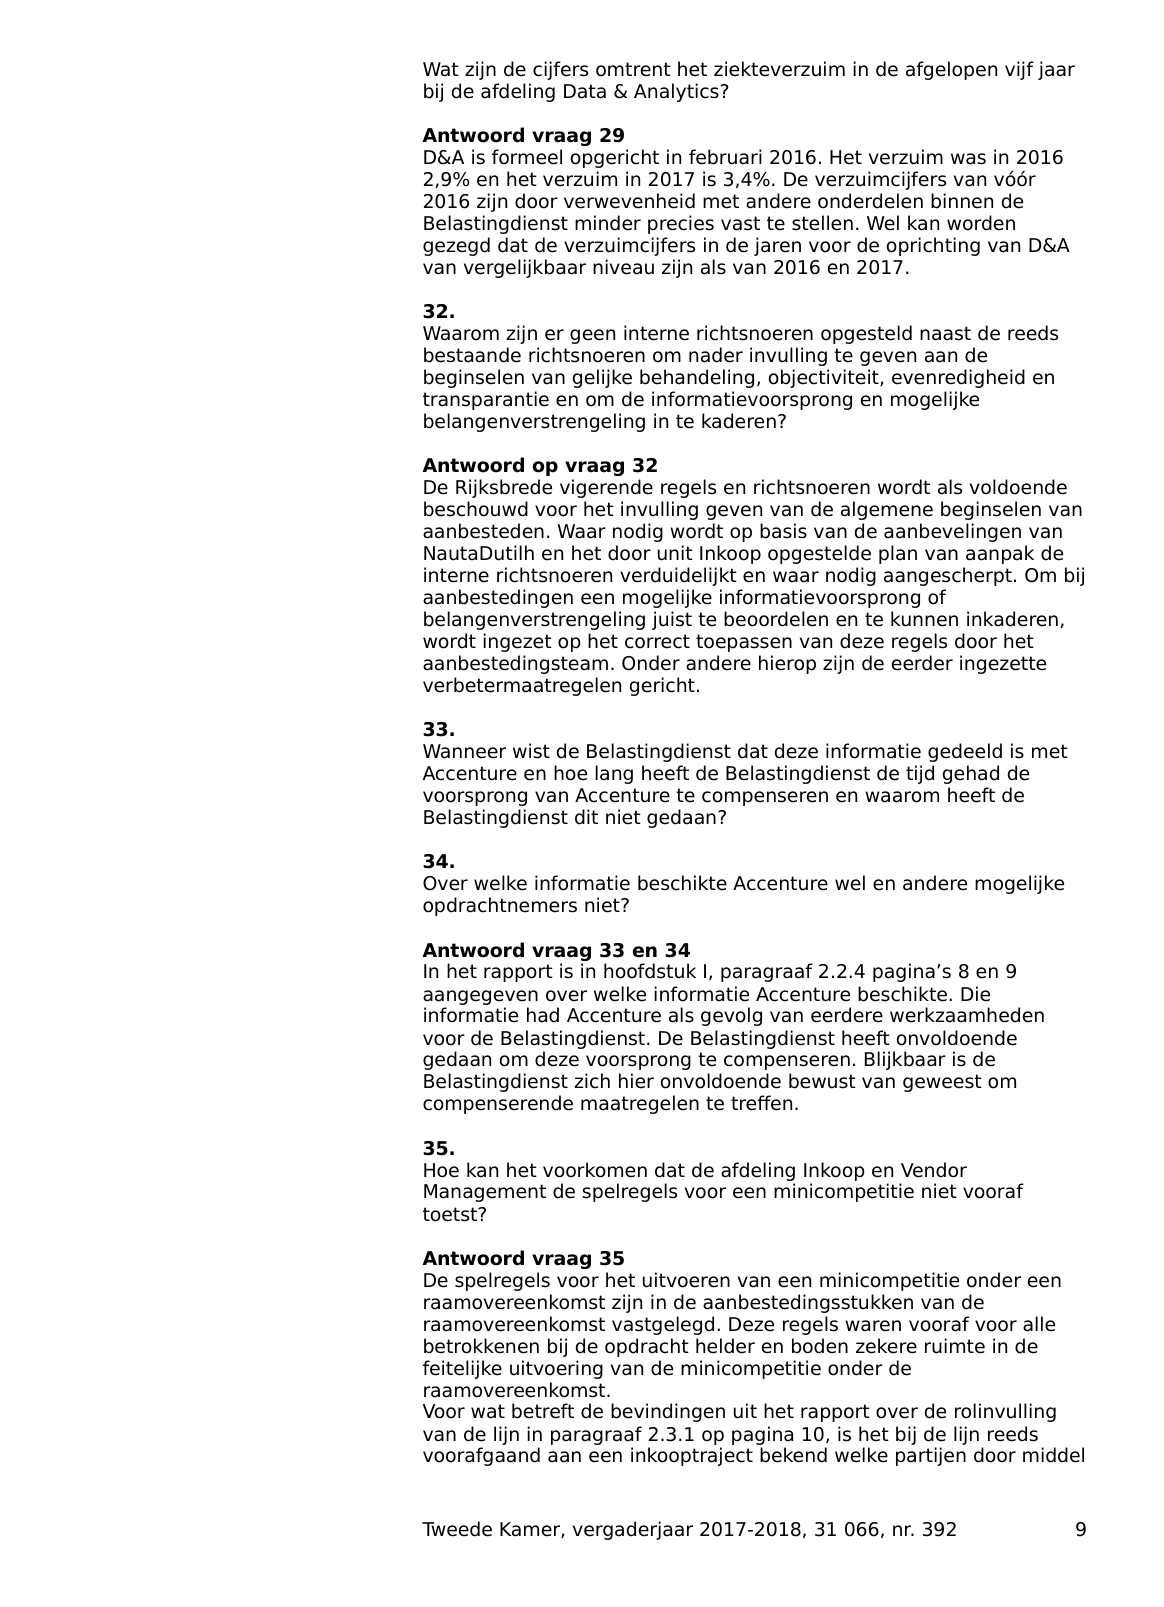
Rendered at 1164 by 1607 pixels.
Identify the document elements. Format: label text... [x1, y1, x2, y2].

text Waarom zijn er geen interne richtsnoeren opgesteld naast de reeds bestaande richtsnoeren om nader invulling te geven aan de beginselen van gelijke behandeling, objectiviteit, evenredigheid en transparantie en om de informatievoorsprong en mogelijke belangenverstrengeling in te kaderen? [422, 323, 1087, 433]
text Antwoord vraag 35 [422, 1248, 1087, 1269]
text 34. [422, 851, 1087, 873]
text 35. [422, 1137, 1087, 1159]
text Hoe kan het voorkomen dat de afdeling Inkoop en Vendor Management de spelregels voor een minicompetitie niet vooraf toetst? [422, 1159, 1087, 1225]
text De Rijksbrede vigerende regels en richtsnoeren wordt als voldoende beschouwd voor het invulling geven van de algemene beginselen van aanbesteden. Waar nodig wordt op basis van de aanbevelingen van NautaDutilh en het door unit Inkoop opgestelde plan van aanpak de interne richtsnoeren verduidelijkt en waar nodig aangescherpt. Om bij aanbestedingen een mogelijke informatievoorsprong of belangenverstrengeling juist te beoordelen en te kunnen inkaderen, wordt ingezet op het correct toepassen van deze regels door het aanbestedingsteam. Onder andere hierop zijn de eerder ingezette verbetermaatregelen gericht. [422, 477, 1087, 697]
text Antwoord vraag 29 [422, 125, 1087, 147]
text Voor wat betreft de bevindingen uit het rapport over de rolinvulling van de lijn in paragraaf 2.3.1 op pagina 10, is het bij de lijn reeds voorafgaand aan een inkooptraject bekend welke partijen door middel [422, 1401, 1087, 1467]
text Wanneer wist de Belastingdienst dat deze informatie gedeeld is met Accenture en hoe lang heeft de Belastingdienst de tijd gehad de voorsprong van Accenture te compenseren en waarom heeft de Belastingdienst dit niet gedaan? [422, 741, 1087, 829]
text De spelregels voor het uitvoeren van een minicompetitie onder een raamovereenkomst zijn in de aanbestedingsstukken van de raamovereenkomst vastgelegd. Deze regels waren vooraf voor alle betrokkenen bij de opdracht helder en boden zekere ruimte in de feitelijke uitvoering van de minicompetitie onder de raamovereenkomst. [422, 1269, 1087, 1401]
text In het rapport is in hoofdstuk I, paragraaf 2.2.4 pagina’s 8 en 9 aangegeven over welke informatie Accenture beschikte. Die informatie had Accenture als gevolg van eerdere werkzaamheden voor de Belastingdienst. De Belastingdienst heeft onvoldoende gedaan om deze voorsprong te compenseren. Blijkbaar is de Belastingdienst zich hier onvoldoende bewust van geweest om compenserende maatregelen te treffen. [422, 961, 1087, 1115]
text Antwoord op vraag 32 [422, 455, 1087, 477]
text Wat zijn de cijfers omtrent het ziekteverzuim in de afgelopen vijf jaar bij de afdeling Data & Analytics? [422, 59, 1087, 103]
text D&A is formeel opgericht in februari 2016. Het verzuim was in 2016 2,9% en het verzuim in 2017 is 3,4%. De verzuimcijfers van vóór 2016 zijn door verwevenheid met andere onderdelen binnen de Belastingdienst minder precies vast te stellen. Wel kan worden gezegd dat de verzuimcijfers in de jaren voor de oprichting van D&A van vergelijkbaar niveau zijn als van 2016 en 2017. [422, 147, 1087, 279]
text Antwoord vraag 33 en 34 [422, 939, 1087, 961]
text 32. [422, 301, 1087, 323]
text 33. [422, 719, 1087, 741]
text Over welke informatie beschikte Accenture wel en andere mogelijke opdrachtnemers niet? [422, 873, 1087, 917]
